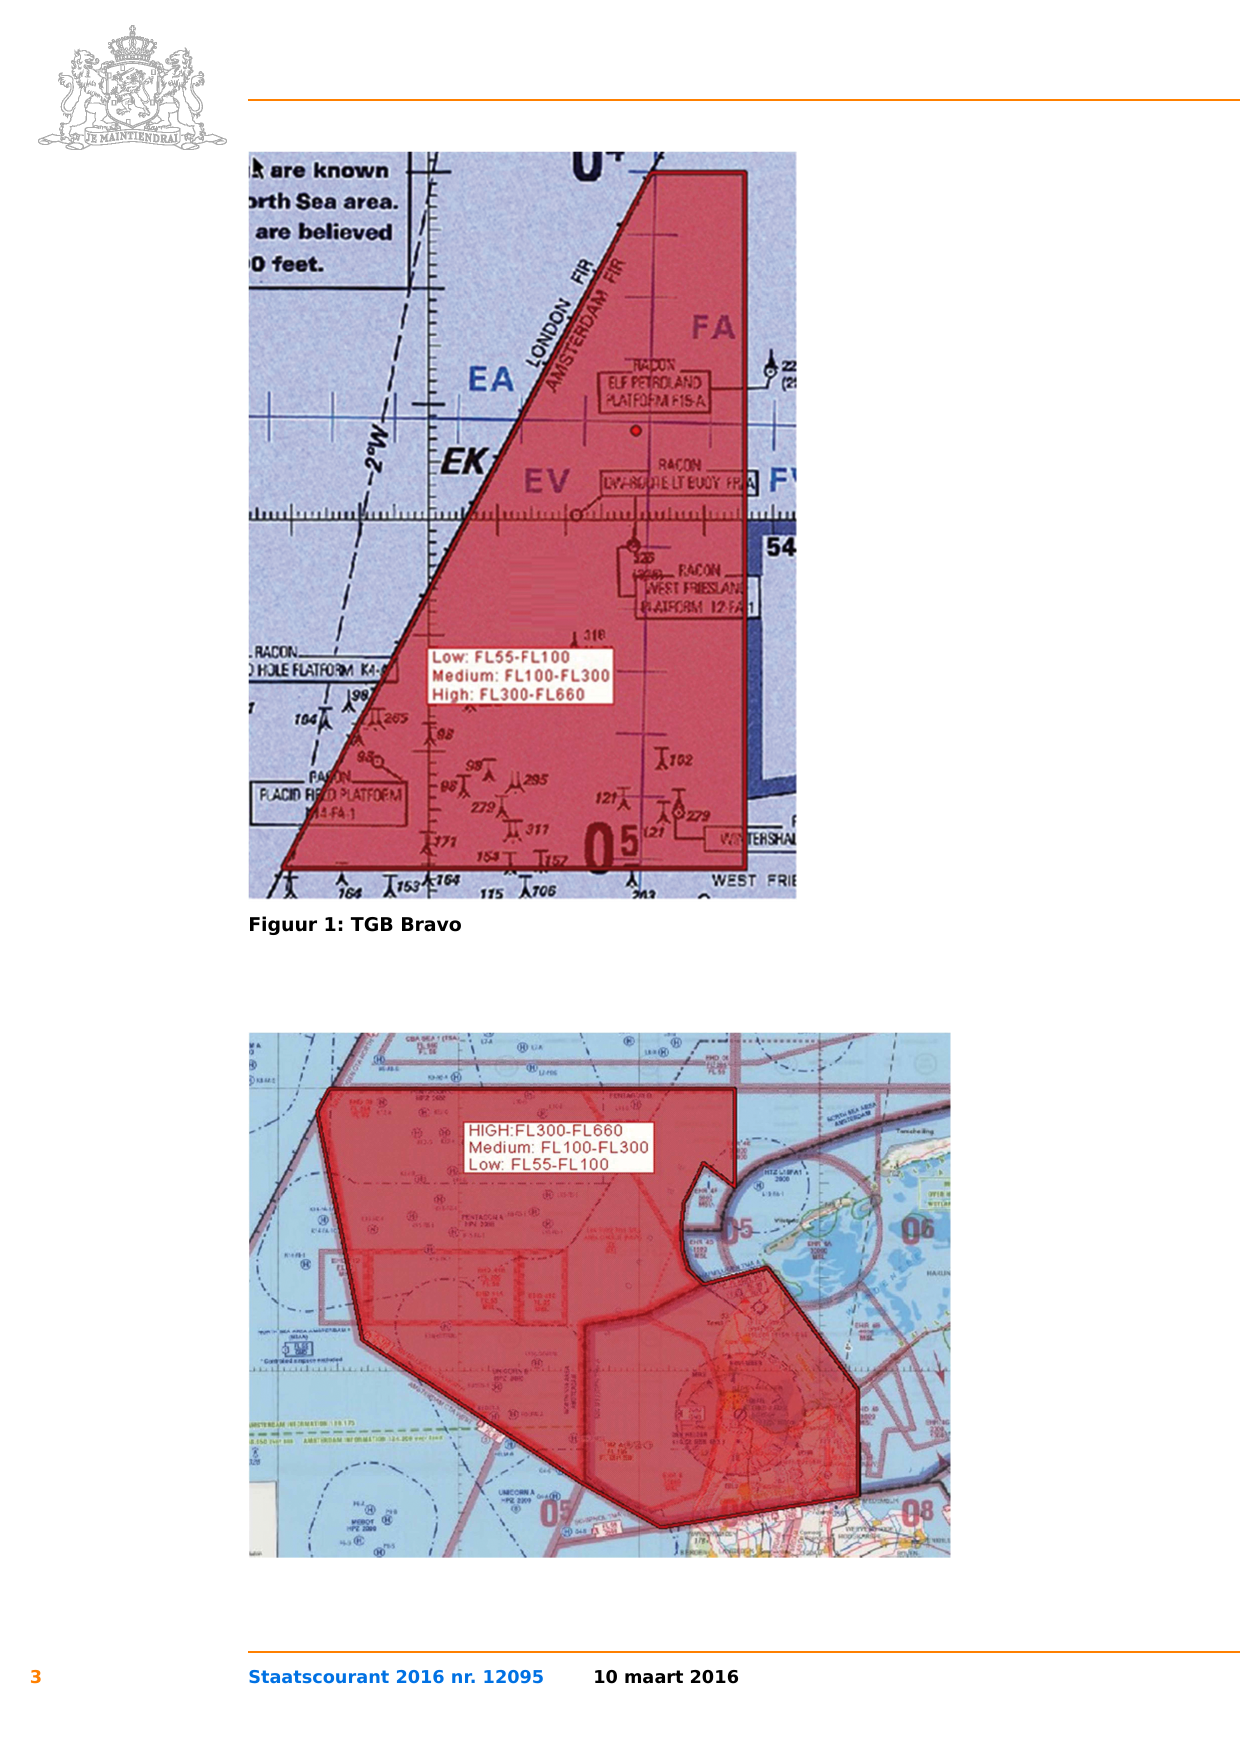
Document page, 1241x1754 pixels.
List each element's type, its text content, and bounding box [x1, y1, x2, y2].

picture [38, 25, 227, 150]
picture [248, 1032, 951, 1558]
picture [248, 151, 798, 902]
text Figuur 1: TGB Bravo [248, 913, 797, 936]
